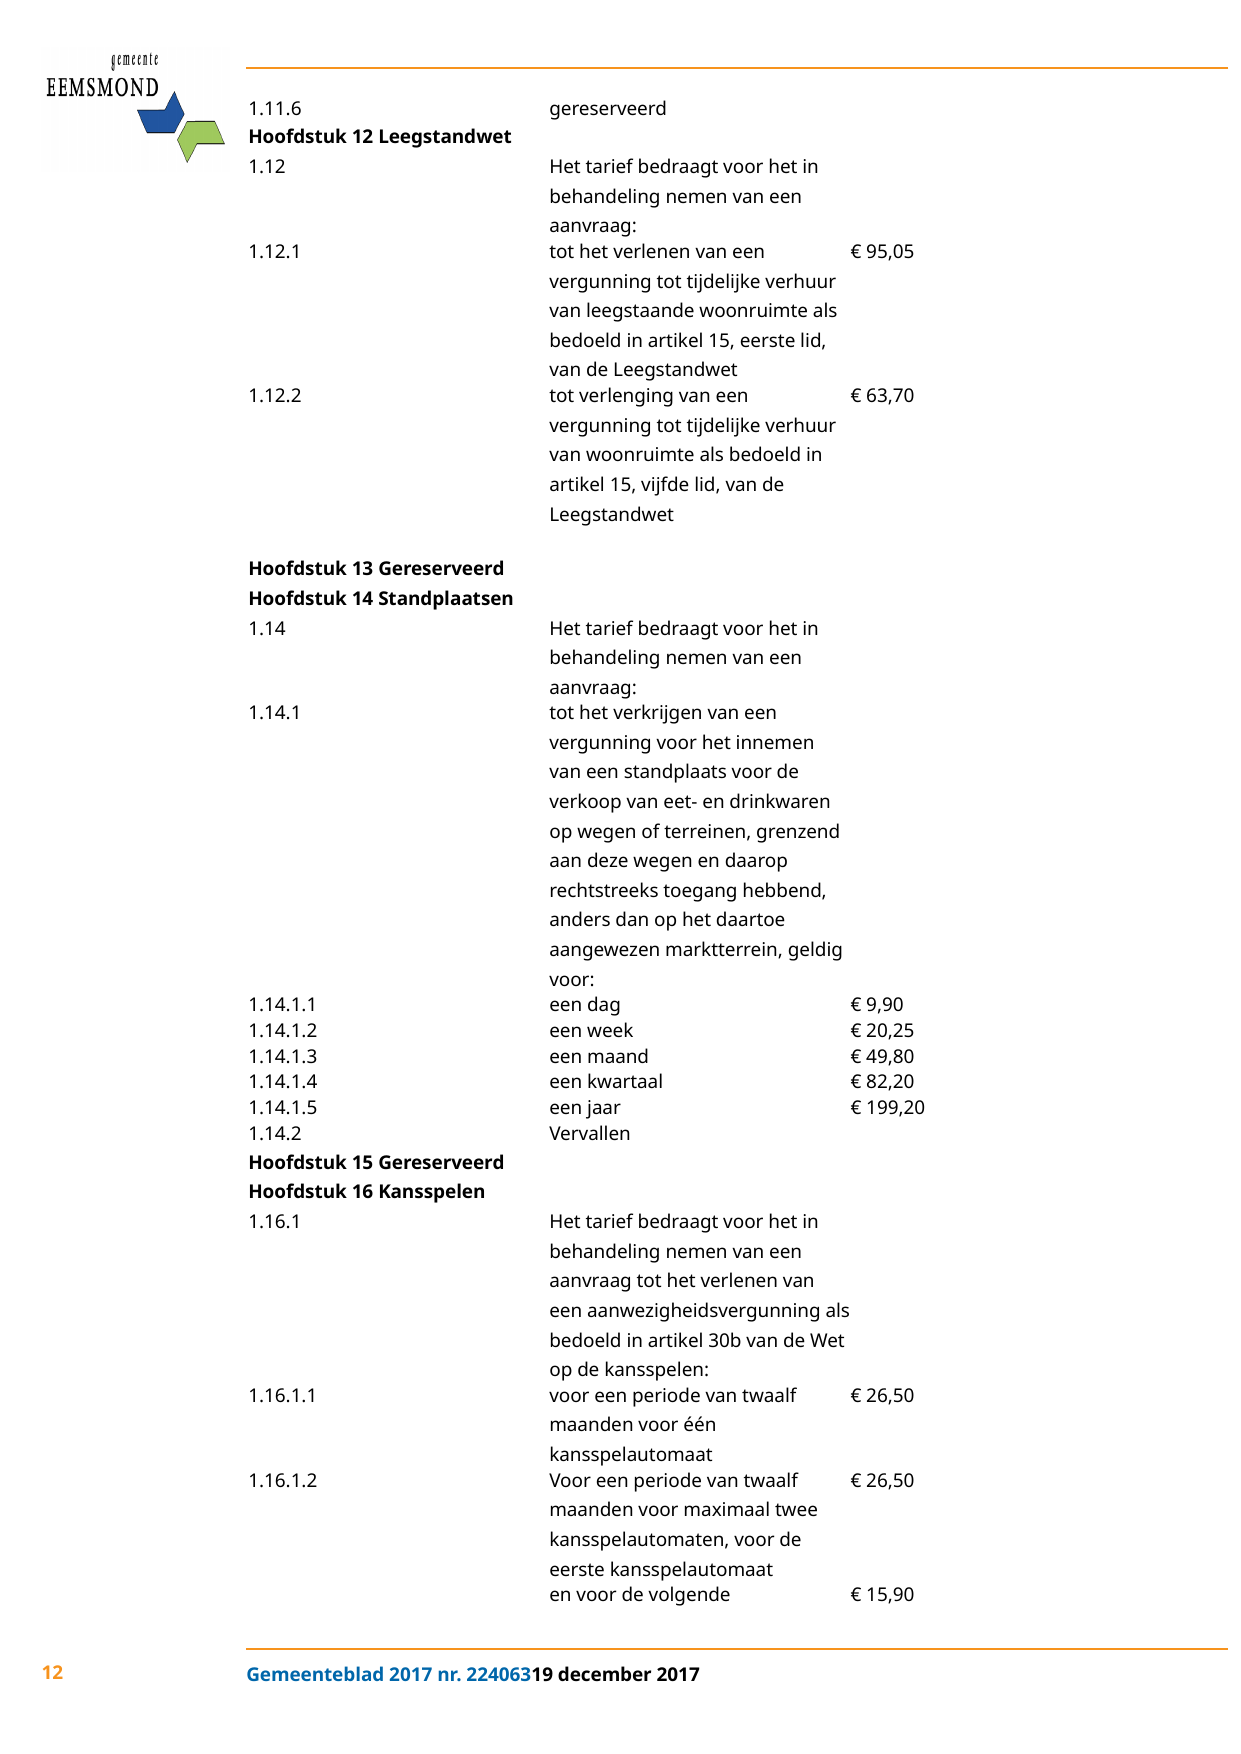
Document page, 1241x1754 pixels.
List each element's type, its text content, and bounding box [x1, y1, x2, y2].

table_cell tot verlenging van een vergunning tot tijdelijke verhuur van woonruimte als bedoeld in artikel 15, vijfde lid, van de Leegstandwet [549, 383, 850, 526]
table_cell [850, 526, 1152, 552]
table_cell Vervallen [549, 1120, 850, 1146]
table_header 1.12 [248, 154, 549, 238]
table_header Het tarief bedraagt voor het in behandeling nemen van een aanvraag tot het verlenen van een aanwezigheidsvergunning als bedoeld in artikel 30b van de Wet op de kansspelen: [549, 1209, 850, 1382]
table_cell een jaar [549, 1095, 850, 1120]
table_cell Voor een periode van twaalf maanden voor maximaal twee kansspelautomaten, voor de eerste kansspelautomaat [549, 1467, 850, 1581]
table_cell 1.14.2 [248, 1120, 549, 1146]
table_cell € 26,50 [850, 1467, 1152, 1581]
table_cell 1.14.1.1 [248, 992, 549, 1017]
table_cell € 95,05 [850, 238, 1152, 382]
text Hoofdstuk 12 Leegstandwet [248, 124, 1152, 149]
table_cell een maand [549, 1043, 850, 1069]
table_cell € 26,50 [850, 1382, 1152, 1467]
table_cell 1.14.1.4 [248, 1069, 549, 1094]
text Hoofdstuk 15 Gereserveerd [248, 1149, 1152, 1175]
table_cell € 9,90 [850, 992, 1152, 1017]
text Hoofdstuk 13 Gereserveerd [248, 555, 1152, 581]
table_cell € 49,80 [850, 1043, 1152, 1069]
table_header [850, 615, 1152, 699]
table_cell een kwartaal [549, 1069, 850, 1094]
table_cell 1.16.1.2 [248, 1467, 549, 1581]
table_header 1.14 [248, 615, 549, 699]
table_cell € 82,20 [850, 1069, 1152, 1094]
table_cell en voor de volgende [549, 1581, 850, 1607]
table_cell € 199,20 [850, 1095, 1152, 1120]
table_header 1.16.1 [248, 1209, 549, 1382]
table_cell een week [549, 1017, 850, 1043]
table_cell € 15,90 [850, 1581, 1152, 1607]
table_cell [850, 700, 1152, 992]
table_cell € 63,70 [850, 383, 1152, 526]
table_header [850, 154, 1152, 238]
table_cell [850, 95, 1152, 121]
table_cell [248, 1581, 549, 1607]
table_cell 1.12.2 [248, 383, 549, 526]
table_cell gereserveerd [549, 95, 850, 121]
table_cell [850, 1120, 1152, 1146]
table_cell 1.11.6 [248, 95, 549, 121]
table_cell een dag [549, 992, 850, 1017]
table_cell 1.16.1.1 [248, 1382, 549, 1467]
table_cell 1.14.1 [248, 700, 549, 992]
table_cell 1.14.1.2 [248, 1017, 549, 1043]
table_cell tot het verlenen van een vergunning tot tijdelijke verhuur van leegstaande woonruimte als bedoeld in artikel 15, eerste lid, van de Leegstandwet [549, 238, 850, 382]
table_header Het tarief bedraagt voor het in behandeling nemen van een aanvraag: [549, 154, 850, 238]
table_cell € 20,25 [850, 1017, 1152, 1043]
text Hoofdstuk 16 Kansspelen [248, 1179, 1152, 1204]
table_cell 1.14.1.3 [248, 1043, 549, 1069]
table_header [850, 1209, 1152, 1382]
table_cell [549, 526, 850, 552]
table_cell 1.14.1.5 [248, 1095, 549, 1120]
text Hoofdstuk 14 Standplaatsen [248, 585, 1152, 611]
table_cell 1.12.1 [248, 238, 549, 382]
table_cell tot het verkrijgen van een vergunning voor het innemen van een standplaats voor de verkoop van eet- en drinkwaren op wegen of terreinen, grenzend aan deze wegen en daarop rechtstreeks toegang hebbend, anders dan op het daartoe aangewezen marktterrein, geldig voor: [549, 700, 850, 992]
table_cell [248, 526, 549, 552]
picture [41, 47, 231, 172]
table_header Het tarief bedraagt voor het in behandeling nemen van een aanvraag: [549, 615, 850, 699]
table_cell voor een periode van twaalf maanden voor één kansspelautomaat [549, 1382, 850, 1467]
